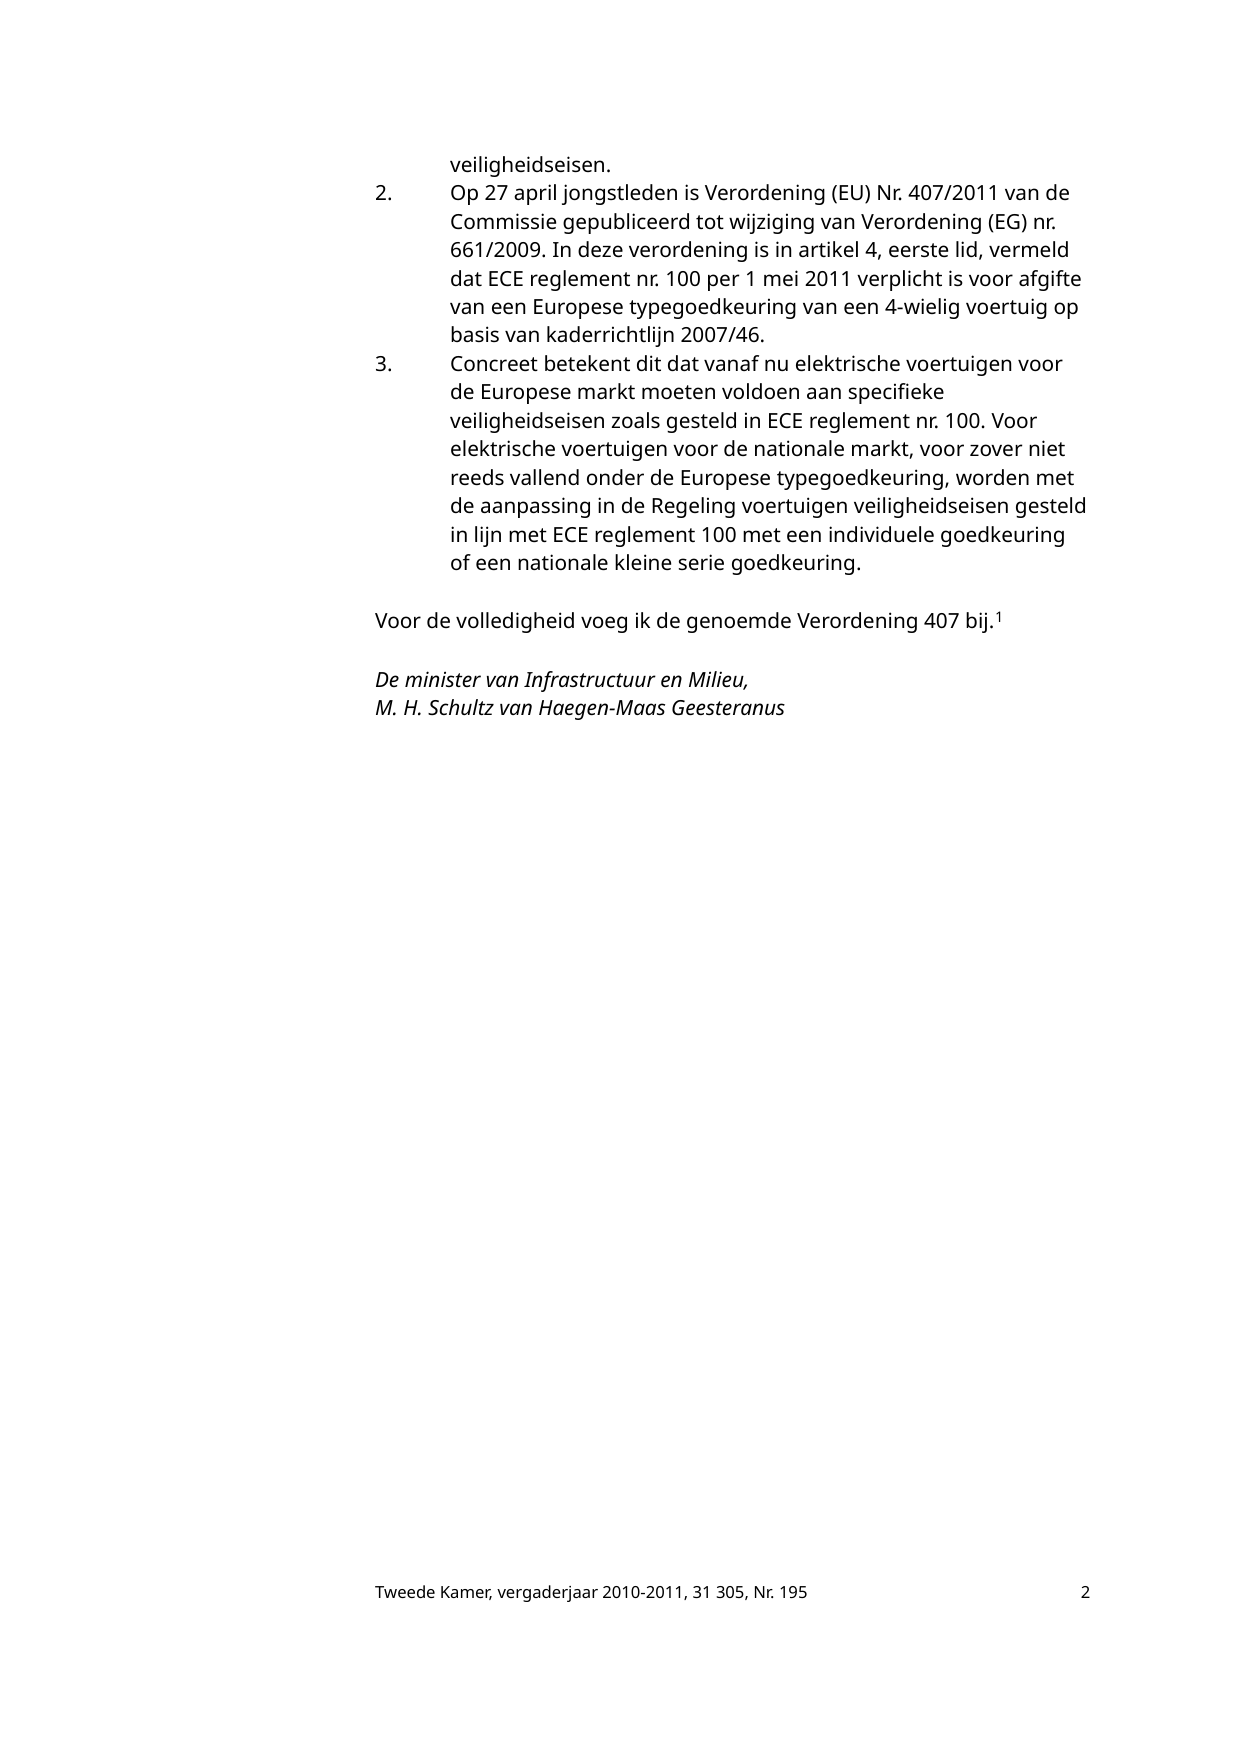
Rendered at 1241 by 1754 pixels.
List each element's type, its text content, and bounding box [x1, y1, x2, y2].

text Voor de volledigheid voeg ik de genoemde Verordening 407 bij.1 [375, 607, 1090, 635]
text M. H. Schultz van Haegen-Maas Geesteranus [375, 693, 1090, 722]
list Op 27 april jongstleden is Verordening (EU) Nr. 407/2011 van de Commissie gepubliceerd tot wijziging van Verordening (EG) nr. 661/2009. In deze verordening is in artikel 4, eerste lid, vermeld dat ECE reglement nr. 100 per 1 mei 2011 verplicht is voor afgifte van een Europese typegoedkeuring van een 4-wielig voertuig op basis van kaderrichtlijn 2007/46. [375, 178, 1090, 349]
text De minister van Infrastructuur en Milieu, [375, 665, 1090, 693]
list veiligheidseisen. [375, 150, 1090, 178]
list Concreet betekent dit dat vanaf nu elektrische voertuigen voor de Europese markt moeten voldoen aan specifieke veiligheidseisen zoals gesteld in ECE reglement nr. 100. Voor elektrische voertuigen voor de nationale markt, voor zover niet reeds vallend onder de Europese typegoedkeuring, worden met de aanpassing in de Regeling voertuigen veiligheidseisen gesteld in lijn met ECE reglement 100 met een individuele goedkeuring of een nationale kleine serie goedkeuring. [375, 349, 1090, 577]
